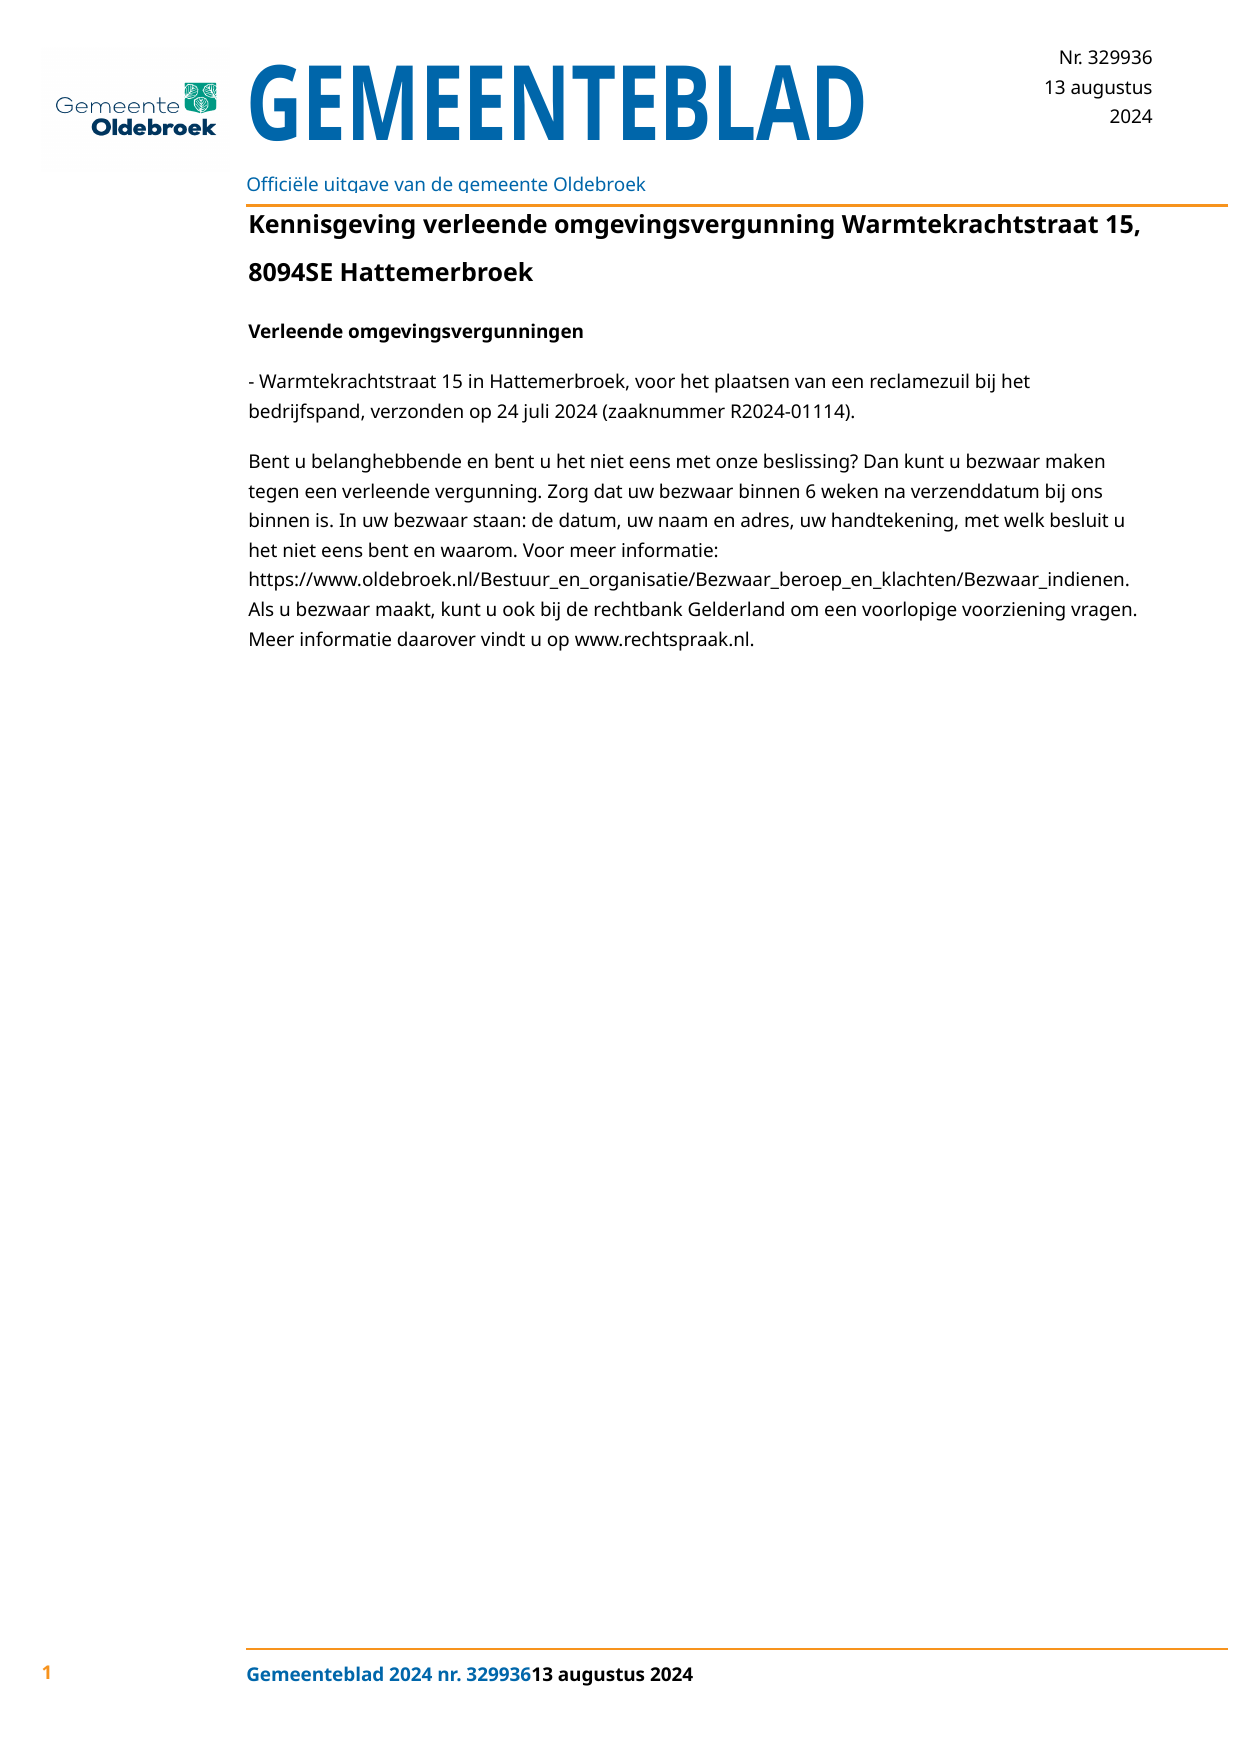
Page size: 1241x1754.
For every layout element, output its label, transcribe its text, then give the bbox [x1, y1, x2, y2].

picture [41, 47, 231, 172]
text Verleende omgevingsvergunningen [248, 318, 1152, 344]
text Kennisgeving verleende omgevingsvergunning Warmtekrachtstraat 15, 8094SE Hattemerbroek [248, 207, 1152, 288]
text - Warmtekrachtstraat 15 in Hattemerbroek, voor het plaatsen van een reclamezuil bij het bedrijfspand, verzonden op 24 juli 2024 (zaaknummer R2024-01114). [248, 368, 1152, 424]
text Bent u belanghebbende en bent u het niet eens met onze beslissing? Dan kunt u bezwaar maken tegen een verleende vergunning. Zorg dat uw bezwaar binnen 6 weken na verzenddatum bij ons binnen is. In uw bezwaar staan: de datum, uw naam en adres, uw handtekening, met welk besluit u het niet eens bent en waarom. Voor meer informatie: https://www.oldebroek.nl/Bestuur_en_organisatie/Bezwaar_beroep_en_klachten/Bezwaar_indienen. Als u bezwaar maakt, kunt u ook bij de rechtbank Gelderland om een voorlopige voorziening vragen. Meer informatie daarover vindt u op www.rechtspraak.nl. [248, 448, 1152, 652]
